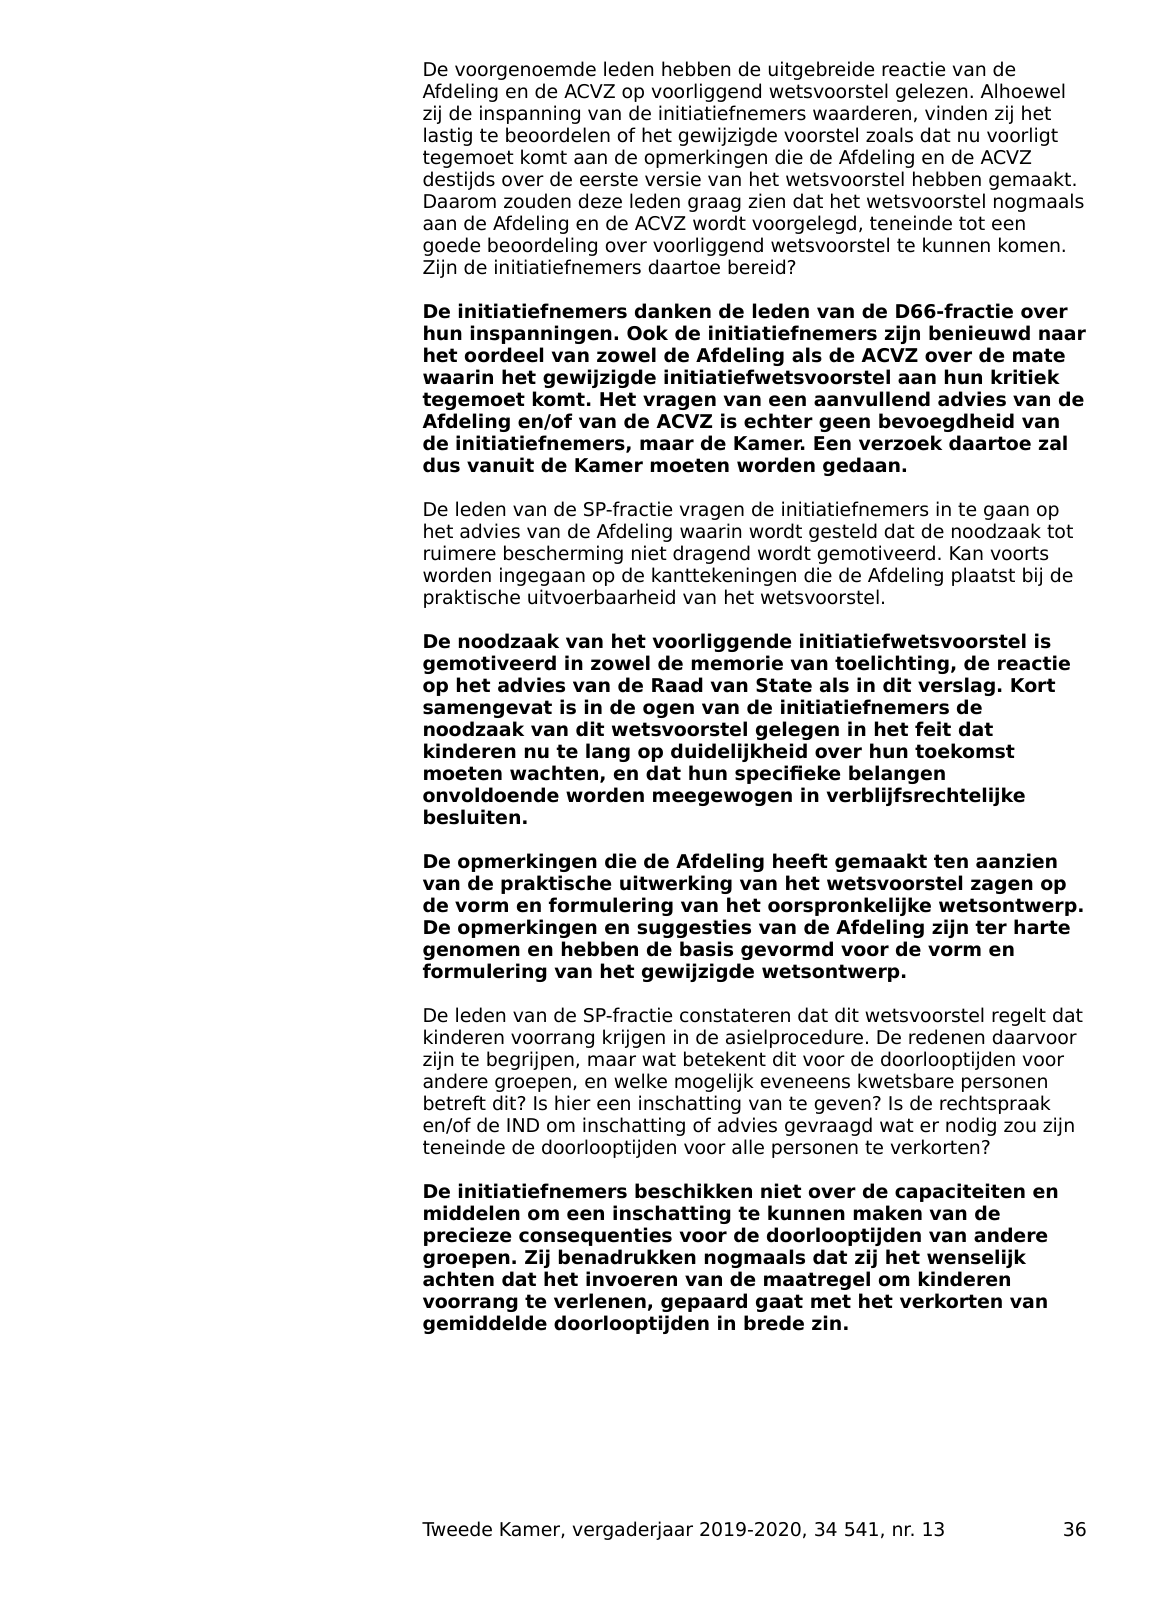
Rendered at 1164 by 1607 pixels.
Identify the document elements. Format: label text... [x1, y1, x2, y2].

text De initiatiefnemers danken de leden van de D66-fractie over hun inspanningen. Ook de initiatiefnemers zijn benieuwd naar het oordeel van zowel de Afdeling als de ACVZ over de mate waarin het gewijzigde initiatiefwetsvoorstel aan hun kritiek tegemoet komt. Het vragen van een aanvullend advies van de Afdeling en/of van de ACVZ is echter geen bevoegdheid van de initiatiefnemers, maar de Kamer. Een verzoek daartoe zal dus vanuit de Kamer moeten worden gedaan. [422, 301, 1087, 477]
text De noodzaak van het voorliggende initiatiefwetsvoorstel is gemotiveerd in zowel de memorie van toelichting, de reactie op het advies van de Raad van State als in dit verslag. Kort samengevat is in de ogen van de initiatiefnemers de noodzaak van dit wetsvoorstel gelegen in het feit dat kinderen nu te lang op duidelijkheid over hun toekomst moeten wachten, en dat hun specifieke belangen onvoldoende worden meegewogen in verblijfsrechtelijke besluiten. [422, 631, 1087, 829]
text De leden van de SP-fractie constateren dat dit wetsvoorstel regelt dat kinderen voorrang krijgen in de asielprocedure. De redenen daarvoor zijn te begrijpen, maar wat betekent dit voor de doorlooptijden voor andere groepen, en welke mogelijk eveneens kwetsbare personen betreft dit? Is hier een inschatting van te geven? Is de rechtspraak en/of de IND om inschatting of advies gevraagd wat er nodig zou zijn teneinde de doorlooptijden voor alle personen te verkorten? [422, 1005, 1087, 1159]
text De opmerkingen die de Afdeling heeft gemaakt ten aanzien van de praktische uitwerking van het wetsvoorstel zagen op de vorm en formulering van het oorspronkelijke wetsontwerp. De opmerkingen en suggesties van de Afdeling zijn ter harte genomen en hebben de basis gevormd voor de vorm en formulering van het gewijzigde wetsontwerp. [422, 851, 1087, 983]
text De voorgenoemde leden hebben de uitgebreide reactie van de Afdeling en de ACVZ op voorliggend wetsvoorstel gelezen. Alhoewel zij de inspanning van de initiatiefnemers waarderen, vinden zij het lastig te beoordelen of het gewijzigde voorstel zoals dat nu voorligt tegemoet komt aan de opmerkingen die de Afdeling en de ACVZ destijds over de eerste versie van het wetsvoorstel hebben gemaakt. Daarom zouden deze leden graag zien dat het wetsvoorstel nogmaals aan de Afdeling en de ACVZ wordt voorgelegd, teneinde tot een goede beoordeling over voorliggend wetsvoorstel te kunnen komen. Zijn de initiatiefnemers daartoe bereid? [422, 59, 1087, 279]
text De leden van de SP-fractie vragen de initiatiefnemers in te gaan op het advies van de Afdeling waarin wordt gesteld dat de noodzaak tot ruimere bescherming niet dragend wordt gemotiveerd. Kan voorts worden ingegaan op de kanttekeningen die de Afdeling plaatst bij de praktische uitvoerbaarheid van het wetsvoorstel. [422, 499, 1087, 609]
text De initiatiefnemers beschikken niet over de capaciteiten en middelen om een inschatting te kunnen maken van de precieze consequenties voor de doorlooptijden van andere groepen. Zij benadrukken nogmaals dat zij het wenselijk achten dat het invoeren van de maatregel om kinderen voorrang te verlenen, gepaard gaat met het verkorten van gemiddelde doorlooptijden in brede zin. [422, 1181, 1087, 1335]
